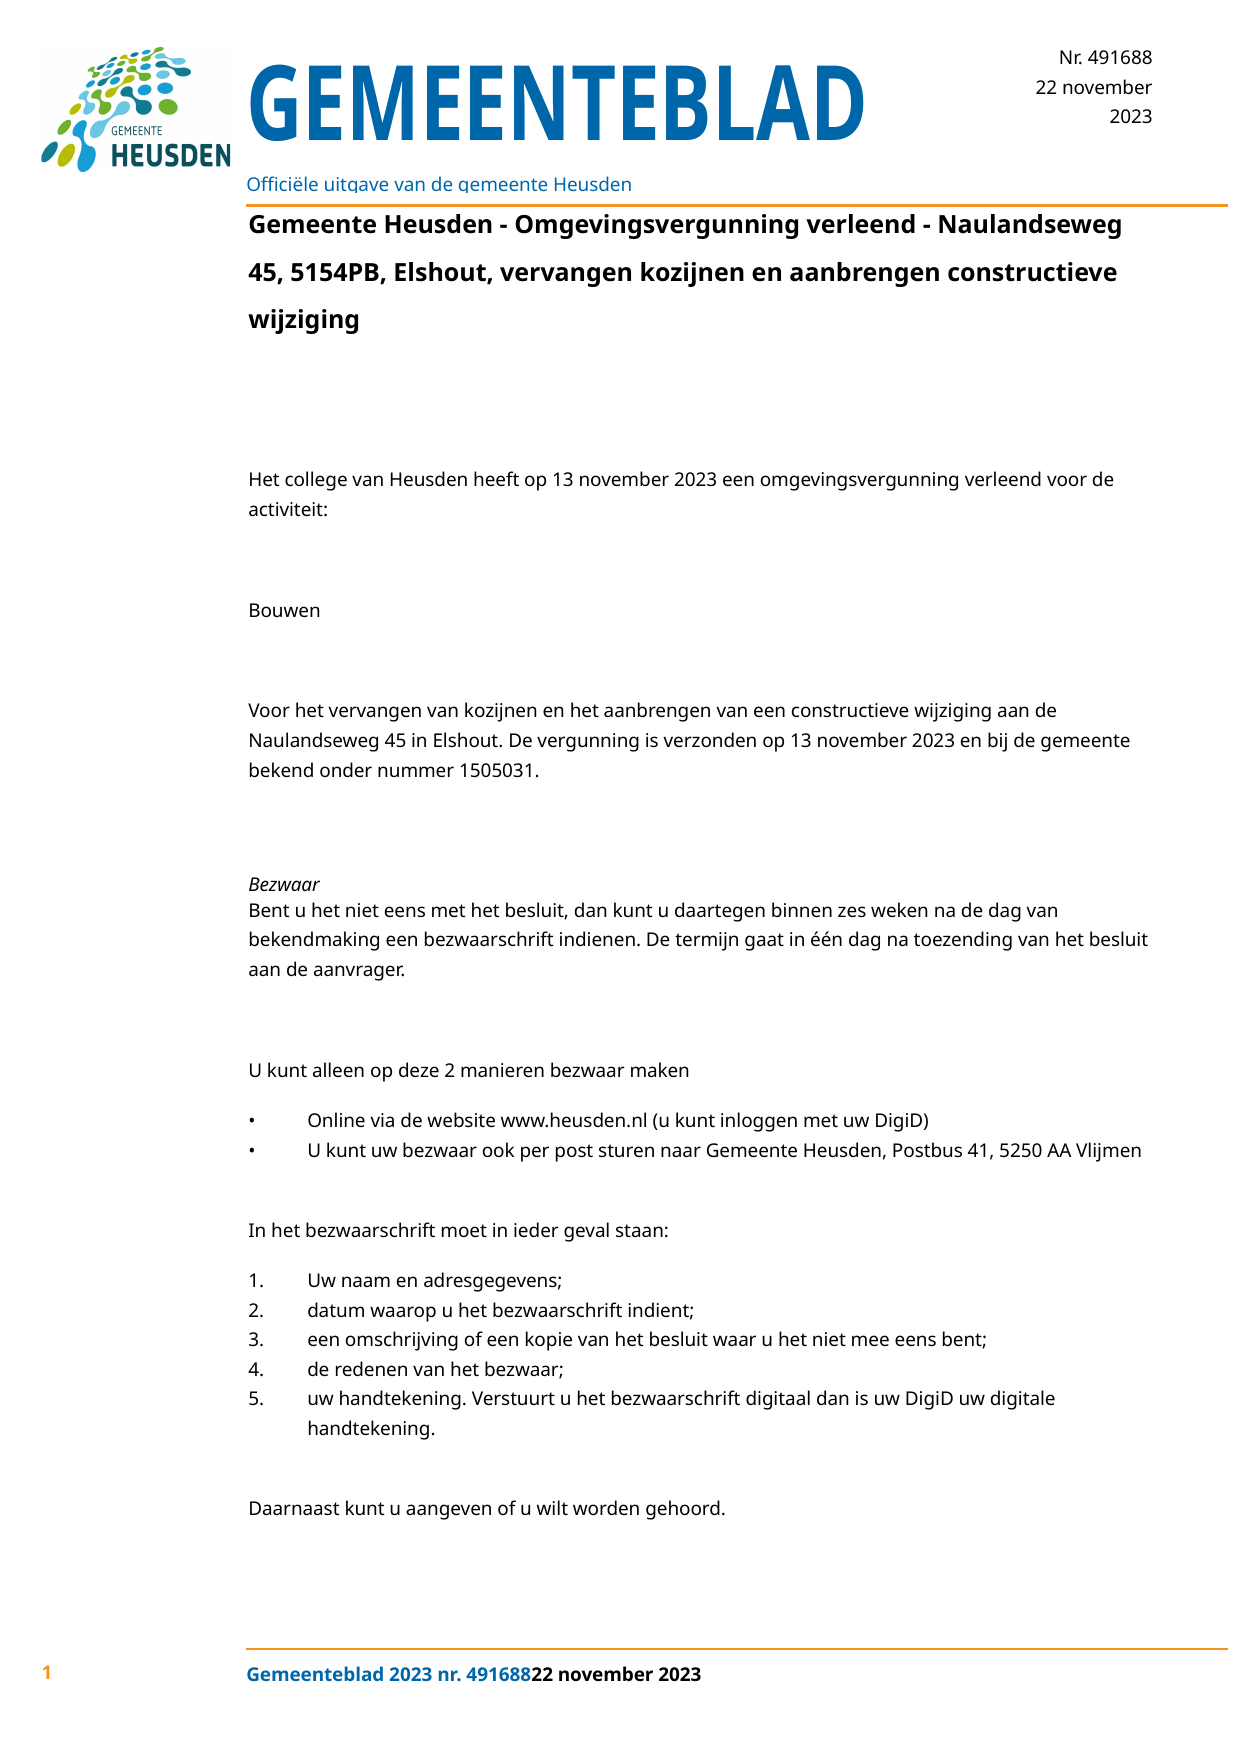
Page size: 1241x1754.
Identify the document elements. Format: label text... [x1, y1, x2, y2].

text Gemeente Heusden - Omgevingsvergunning verleend - Naulandseweg 45, 5154PB, Elshout, vervangen kozijnen en aanbrengen constructieve wijziging [248, 207, 1152, 336]
list U kunt uw bezwaar ook per post sturen naar Gemeente Heusden, Postbus 41, 5250 AA Vlijmen [248, 1137, 1152, 1163]
list Online via de website www.heusden.nl (u kunt inloggen met uw DigiD) [248, 1107, 1152, 1133]
text Bouwen [248, 597, 1152, 622]
list uw handtekening. Verstuurt u het bezwaarschrift digitaal dan is uw DigiD uw digitale handtekening. [248, 1386, 1152, 1441]
text Bezwaar [248, 871, 1152, 897]
picture [41, 47, 231, 172]
text Voor het vervangen van kozijnen en het aanbrengen van een constructieve wijziging aan de Naulandseweg 45 in Elshout. De vergunning is verzonden op 13 november 2023 en bij de gemeente bekend onder nummer 1505031. [248, 698, 1152, 782]
list Uw naam en adresgegevens; [248, 1267, 1152, 1293]
list datum waarop u het bezwaarschrift indient; [248, 1297, 1152, 1323]
text Het college van Heusden heeft op 13 november 2023 een omgevingsvergunning verleend voor de activiteit: [248, 466, 1152, 522]
list de redenen van het bezwaar; [248, 1356, 1152, 1382]
text Daarnaast kunt u aangeven of u wilt worden gehoord. [248, 1495, 1152, 1521]
text U kunt alleen op deze 2 manieren bezwaar maken [248, 1057, 1152, 1083]
text Bent u het niet eens met het besluit, dan kunt u daartegen binnen zes weken na de dag van bekendmaking een bezwaarschrift indienen. De termijn gaat in één dag na toezending van het besluit aan de aanvrager. [248, 897, 1152, 982]
list een omschrijving of een kopie van het besluit waar u het niet mee eens bent; [248, 1326, 1152, 1352]
text In het bezwaarschrift moet in ieder geval staan: [248, 1217, 1152, 1243]
